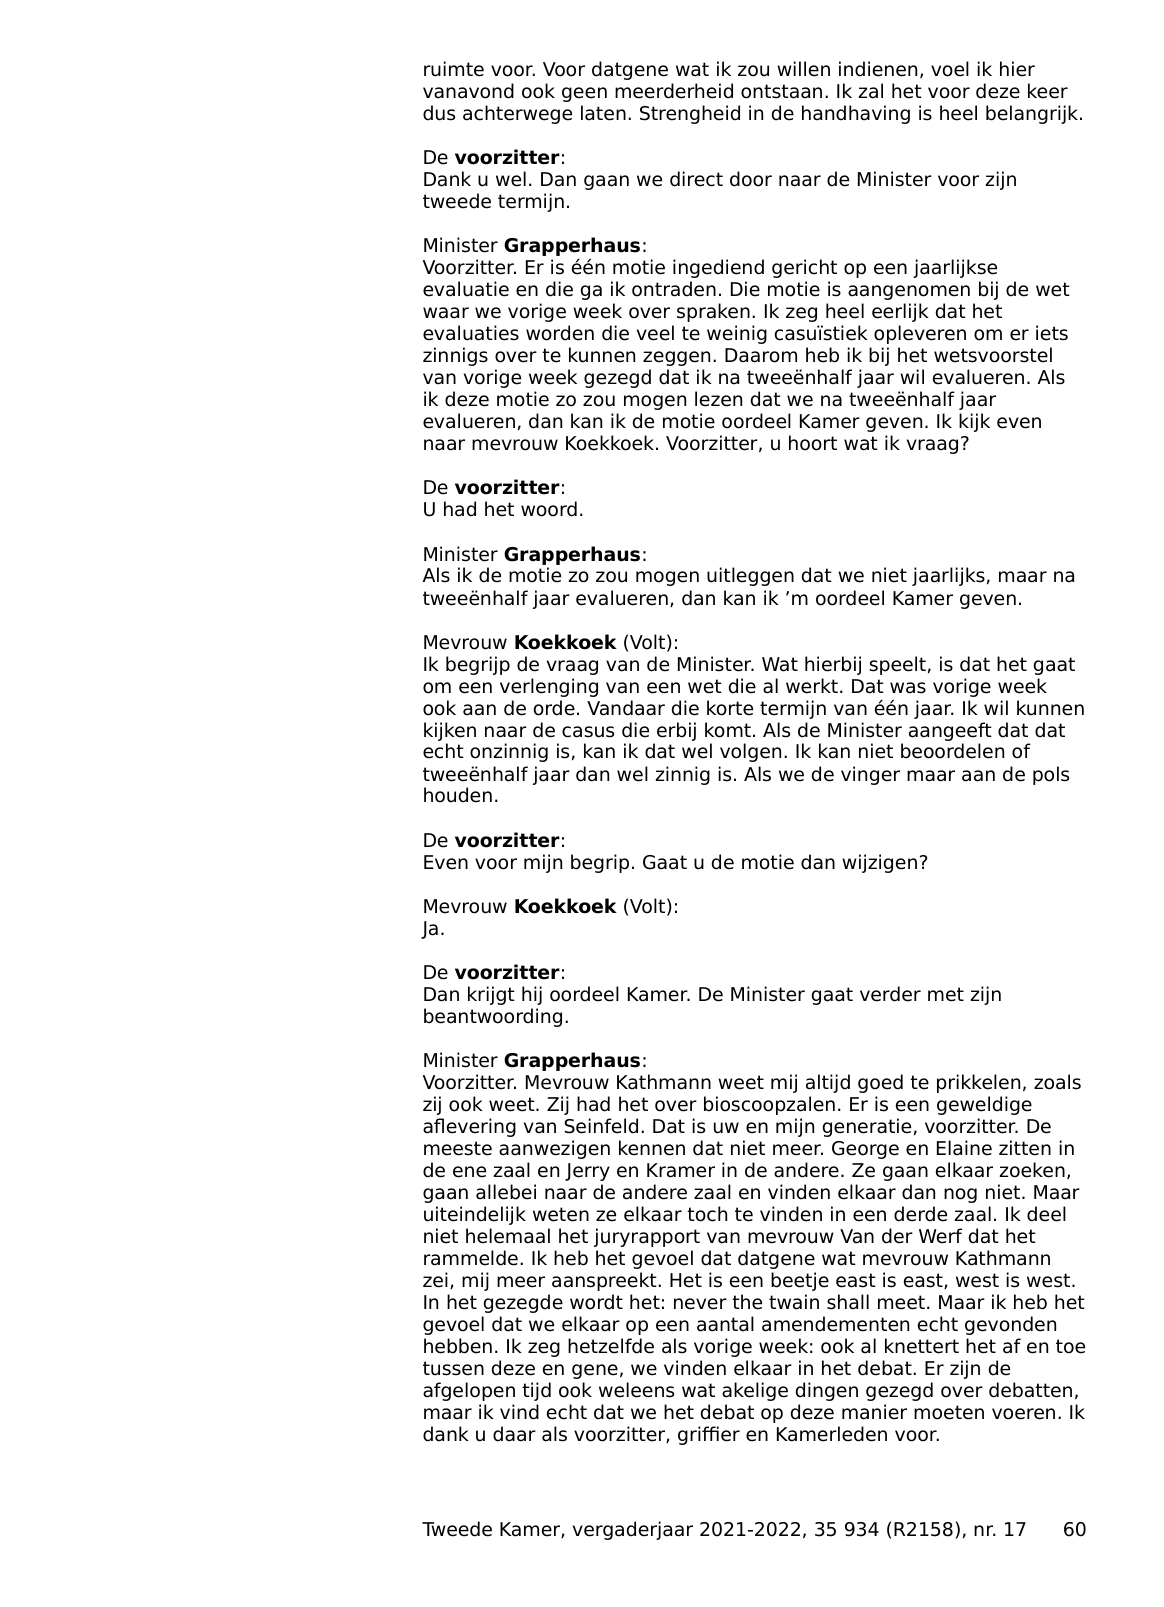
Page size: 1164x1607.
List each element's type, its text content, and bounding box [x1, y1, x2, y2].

text Minister Grapperhaus: [422, 543, 1087, 565]
text De voorzitter: [422, 962, 1087, 984]
text Dank u wel. Dan gaan we direct door naar de Minister voor zijn tweede termijn. [422, 169, 1087, 213]
text De voorzitter: [422, 477, 1087, 499]
text Even voor mijn begrip. Gaat u de motie dan wijzigen? [422, 852, 1087, 873]
text De voorzitter: [422, 829, 1087, 852]
text Mevrouw Koekkoek (Volt): [422, 632, 1087, 653]
text Als ik de motie zo zou mogen uitleggen dat we niet jaarlijks, maar na tweeënhalf jaar evalueren, dan kan ik ’m oordeel Kamer geven. [422, 565, 1087, 609]
text Ik begrijp de vraag van de Minister. Wat hierbij speelt, is dat het gaat om een verlenging van een wet die al werkt. Dat was vorige week ook aan de orde. Vandaar die korte termijn van één jaar. Ik wil kunnen kijken naar de casus die erbij komt. Als de Minister aangeeft dat dat echt onzinnig is, kan ik dat wel volgen. Ik kan niet beoordelen of tweeënhalf jaar dan wel zinnig is. Als we de vinger maar aan de pols houden. [422, 653, 1087, 807]
text Ja. [422, 918, 1087, 940]
text Voorzitter. Er is één motie ingediend gericht op een jaarlijkse evaluatie en die ga ik ontraden. Die motie is aangenomen bij de wet waar we vorige week over spraken. Ik zeg heel eerlijk dat het evaluaties worden die veel te weinig casuïstiek opleveren om er iets zinnigs over te kunnen zeggen. Daarom heb ik bij het wetsvoorstel van vorige week gezegd dat ik na tweeënhalf jaar wil evalueren. Als ik deze motie zo zou mogen lezen dat we na tweeënhalf jaar evalueren, dan kan ik de motie oordeel Kamer geven. Ik kijk even naar mevrouw Koekkoek. Voorzitter, u hoort wat ik vraag? [422, 257, 1087, 455]
text Voorzitter. Mevrouw Kathmann weet mij altijd goed te prikkelen, zoals zij ook weet. Zij had het over bioscoopzalen. Er is een geweldige aflevering van Seinfeld. Dat is uw en mijn generatie, voorzitter. De meeste aanwezigen kennen dat niet meer. George en Elaine zitten in de ene zaal en Jerry en Kramer in de andere. Ze gaan elkaar zoeken, gaan allebei naar de andere zaal en vinden elkaar dan nog niet. Maar uiteindelijk weten ze elkaar toch te vinden in een derde zaal. Ik deel niet helemaal het juryrapport van mevrouw Van der Werf dat het rammelde. Ik heb het gevoel dat datgene wat mevrouw Kathmann zei, mij meer aanspreekt. Het is een beetje east is east, west is west. In het gezegde wordt het: never the twain shall meet. Maar ik heb het gevoel dat we elkaar op een aantal amendementen echt gevonden hebben. Ik zeg hetzelfde als vorige week: ook al knettert het af en toe tussen deze en gene, we vinden elkaar in het debat. Er zijn de afgelopen tijd ook weleens wat akelige dingen gezegd over debatten, maar ik vind echt dat we het debat op deze manier moeten voeren. Ik dank u daar als voorzitter, griffier en Kamerleden voor. [422, 1072, 1087, 1446]
text Minister Grapperhaus: [422, 235, 1087, 257]
text Minister Grapperhaus: [422, 1050, 1087, 1072]
text U had het woord. [422, 499, 1087, 521]
text Mevrouw Koekkoek (Volt): [422, 896, 1087, 918]
text Dan krijgt hij oordeel Kamer. De Minister gaat verder met zijn beantwoording. [422, 984, 1087, 1028]
text ruimte voor. Voor datgene wat ik zou willen indienen, voel ik hier vanavond ook geen meerderheid ontstaan. Ik zal het voor deze keer dus achterwege laten. Strengheid in de handhaving is heel belangrijk. [422, 59, 1087, 125]
text De voorzitter: [422, 147, 1087, 169]
